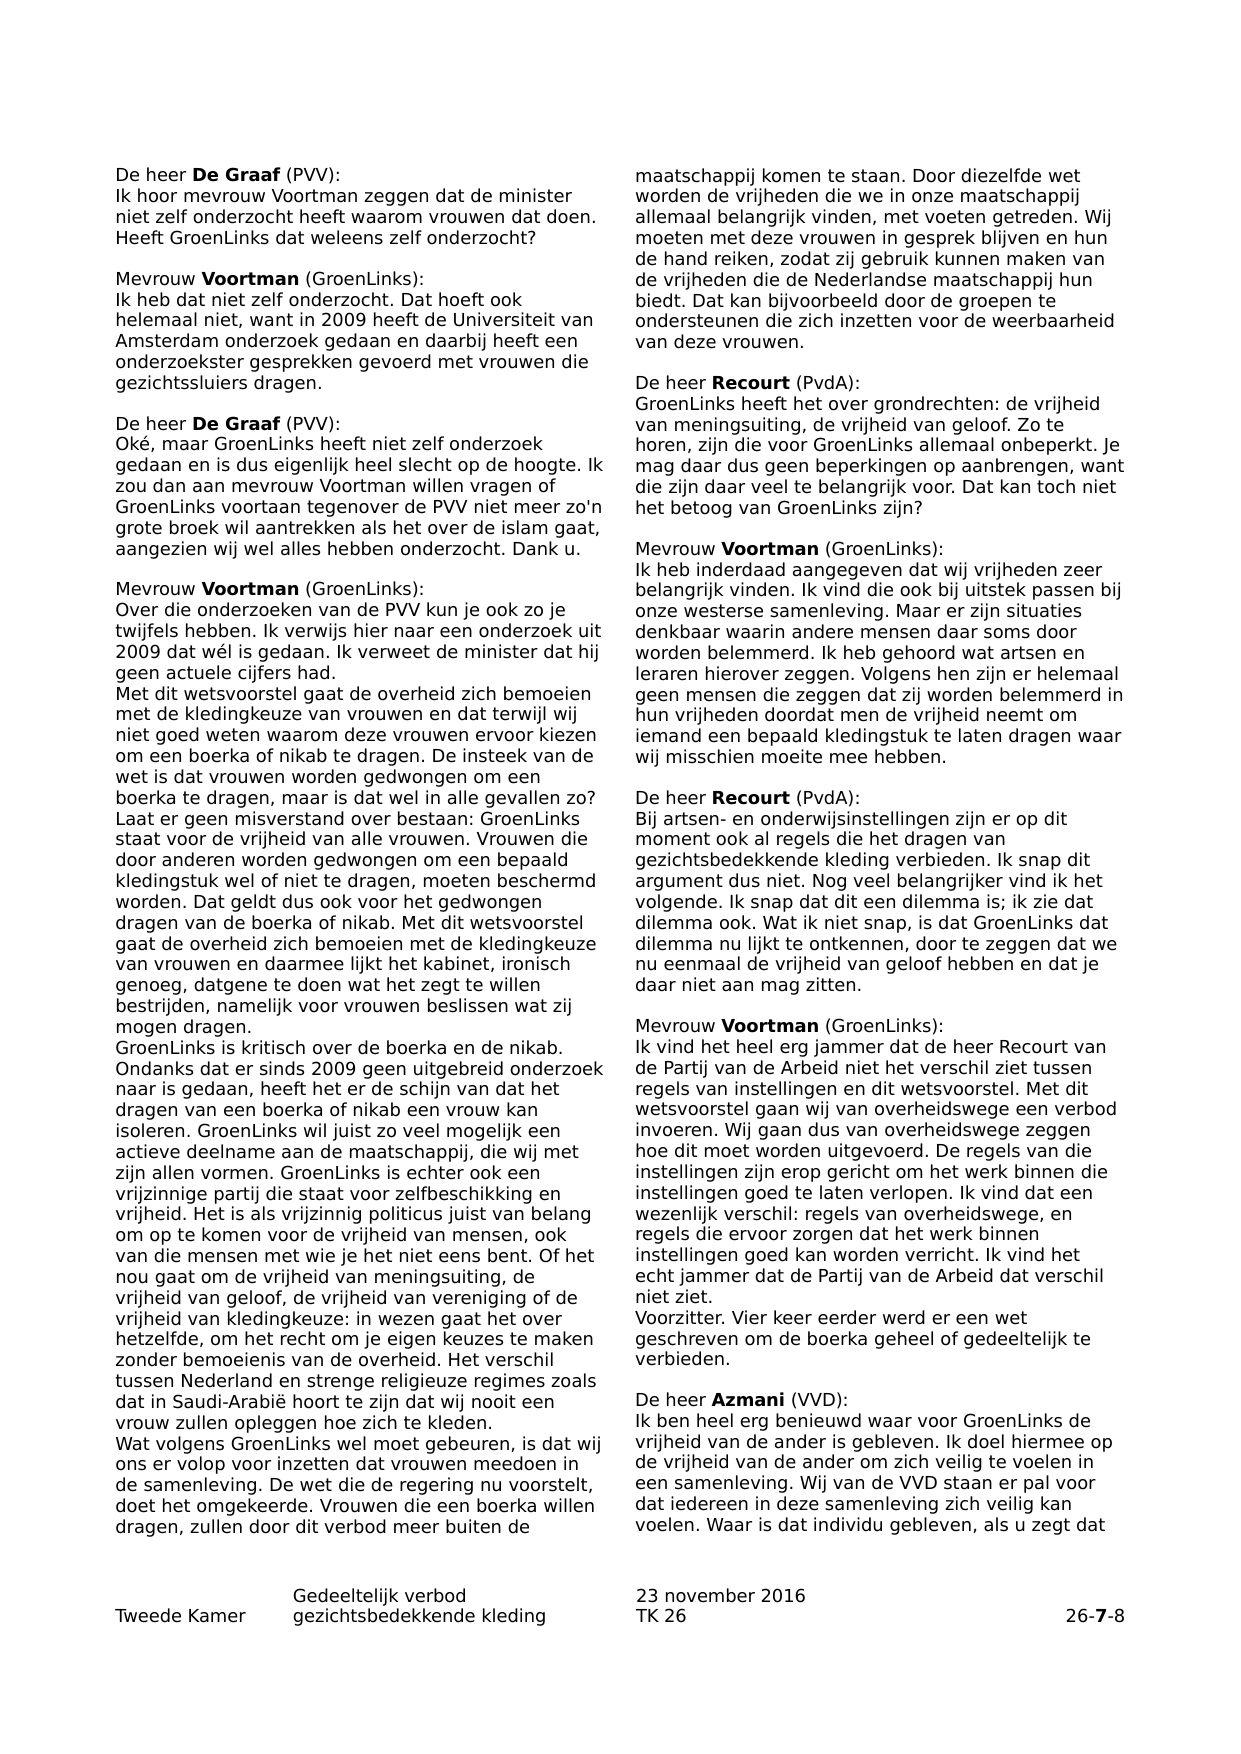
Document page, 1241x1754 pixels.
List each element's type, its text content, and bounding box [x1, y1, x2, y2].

text De heer De Graaf (PVV): [115, 413, 605, 434]
text Mevrouw Voortman (GroenLinks): [115, 268, 605, 289]
text GroenLinks is kritisch over de boerka en de nikab. Ondanks dat er sinds 2009 geen uitgebreid onderzoek naar is gedaan, heeft het er de schijn van dat het dragen van een boerka of nikab een vrouw kan isoleren. GroenLinks wil juist zo veel mogelijk een actieve deelname aan de maatschappij, die wij met zijn allen vormen. GroenLinks is echter ook een vrijzinnige partij die staat voor zelfbeschikking en vrijheid. Het is als vrijzinnig politicus juist van belang om op te komen voor de vrijheid van mensen, ook van die mensen met wie je het niet eens bent. Of het nou gaat om de vrijheid van meningsuiting, de vrijheid van geloof, de vrijheid van vereniging of de vrijheid van kledingkeuze: in wezen gaat het over hetzelfde, om het recht om je eigen keuzes te maken zonder bemoeienis van de overheid. Het verschil tussen Nederland en strenge religieuze regimes zoals dat in Saudi-Arabië hoort te zijn dat wij nooit een vrouw zullen opleggen hoe zich te kleden. [115, 1037, 605, 1433]
text Mevrouw Voortman (GroenLinks): [635, 1016, 1125, 1037]
text Mevrouw Voortman (GroenLinks): [635, 538, 1125, 559]
text Ik hoor mevrouw Voortman zeggen dat de minister niet zelf onderzocht heeft waarom vrouwen dat doen. Heeft GroenLinks dat weleens zelf onderzocht? [115, 186, 605, 248]
text Ik heb dat niet zelf onderzocht. Dat hoeft ook helemaal niet, want in 2009 heeft de Universiteit van Amsterdam onderzoek gedaan en daarbij heeft een onderzoekster gesprekken gevoerd met vrouwen die gezichtssluiers dragen. [115, 289, 605, 393]
text Over die onderzoeken van de PVV kun je ook zo je twijfels hebben. Ik verwijs hier naar een onderzoek uit 2009 dat wél is gedaan. Ik verweet de minister dat hij geen actuele cijfers had. [115, 600, 605, 683]
text Ik ben heel erg benieuwd waar voor GroenLinks de vrijheid van de ander is gebleven. Ik doel hiermee op de vrijheid van de ander om zich veilig te voelen in een samenleving. Wij van de VVD staan er pal voor dat iedereen in deze samenleving zich veilig kan voelen. Waar is dat individu gebleven, als u zegt dat [635, 1411, 1125, 1536]
text De heer De Graaf (PVV): [115, 165, 605, 186]
text De heer Recourt (PvdA): [635, 788, 1125, 808]
text Oké, maar GroenLinks heeft niet zelf onderzoek gedaan en is dus eigenlijk heel slecht op de hoogte. Ik zou dan aan mevrouw Voortman willen vragen of GroenLinks voortaan tegenover de PVV niet meer zo'n grote broek wil aantrekken als het over de islam gaat, aangezien wij wel alles hebben onderzocht. Dank u. [115, 434, 605, 559]
text Mevrouw Voortman (GroenLinks): [115, 579, 605, 600]
text Met dit wetsvoorstel gaat de overheid zich bemoeien met de kledingkeuze van vrouwen en dat terwijl wij niet goed weten waarom deze vrouwen ervoor kiezen om een boerka of nikab te dragen. De insteek van de wet is dat vrouwen worden gedwongen om een boerka te dragen, maar is dat wel in alle gevallen zo? Laat er geen misverstand over bestaan: GroenLinks staat voor de vrijheid van alle vrouwen. Vrouwen die door anderen worden gedwongen om een bepaald kledingstuk wel of niet te dragen, moeten beschermd worden. Dat geldt dus ook voor het gedwongen dragen van de boerka of nikab. Met dit wetsvoorstel gaat de overheid zich bemoeien met de kledingkeuze van vrouwen en daarmee lijkt het kabinet, ironisch genoeg, datgene te doen wat het zegt te willen bestrijden, namelijk voor vrouwen beslissen wat zij mogen dragen. [115, 683, 605, 1037]
text Wat volgens GroenLinks wel moet gebeuren, is dat wij ons er volop voor inzetten dat vrouwen meedoen in de samenleving. De wet die de regering nu voorstelt, doet het omgekeerde. Vrouwen die een boerka willen dragen, zullen door dit verbod meer buiten de [115, 1433, 605, 1537]
text De heer Azmani (VVD): [635, 1390, 1125, 1411]
text maatschappij komen te staan. Door diezelfde wet worden de vrijheden die we in onze maatschappij allemaal belangrijk vinden, met voeten getreden. Wij moeten met deze vrouwen in gesprek blijven en hun de hand reiken, zodat zij gebruik kunnen maken van de vrijheden die de Nederlandse maatschappij hun biedt. Dat kan bijvoorbeeld door de groepen te ondersteunen die zich inzetten voor de weerbaarheid van deze vrouwen. [635, 165, 1125, 353]
text Bij artsen- en onderwijsinstellingen zijn er op dit moment ook al regels die het dragen van gezichtsbedekkende kleding verbieden. Ik snap dit argument dus niet. Nog veel belangrijker vind ik het volgende. Ik snap dat dit een dilemma is; ik zie dat dilemma ook. Wat ik niet snap, is dat GroenLinks dat dilemma nu lijkt te ontkennen, door te zeggen dat we nu eenmaal de vrijheid van geloof hebben en dat je daar niet aan mag zitten. [635, 808, 1125, 996]
text GroenLinks heeft het over grondrechten: de vrijheid van meningsuiting, de vrijheid van geloof. Zo te horen, zijn die voor GroenLinks allemaal onbeperkt. Je mag daar dus geen beperkingen op aanbrengen, want die zijn daar veel te belangrijk voor. Dat kan toch niet het betoog van GroenLinks zijn? [635, 393, 1125, 518]
text De heer Recourt (PvdA): [635, 373, 1125, 393]
text Ik heb inderdaad aangegeven dat wij vrijheden zeer belangrijk vinden. Ik vind die ook bij uitstek passen bij onze westerse samenleving. Maar er zijn situaties denkbaar waarin andere mensen daar soms door worden belemmerd. Ik heb gehoord wat artsen en leraren hierover zeggen. Volgens hen zijn er helemaal geen mensen die zeggen dat zij worden belemmerd in hun vrijheden doordat men de vrijheid neemt om iemand een bepaald kledingstuk te laten dragen waar wij misschien moeite mee hebben. [635, 559, 1125, 768]
text Voorzitter. Vier keer eerder werd er een wet geschreven om de boerka geheel of gedeeltelijk te verbieden. [635, 1307, 1125, 1370]
text Ik vind het heel erg jammer dat de heer Recourt van de Partij van de Arbeid niet het verschil ziet tussen regels van instellingen en dit wetsvoorstel. Met dit wetsvoorstel gaan wij van overheidswege een verbod invoeren. Wij gaan dus van overheidswege zeggen hoe dit moet worden uitgevoerd. De regels van die instellingen zijn erop gericht om het werk binnen die instellingen goed te laten verlopen. Ik vind dat een wezenlijk verschil: regels van overheidswege, en regels die ervoor zorgen dat het werk binnen instellingen goed kan worden verricht. Ik vind het echt jammer dat de Partij van de Arbeid dat verschil niet ziet. [635, 1037, 1125, 1307]
